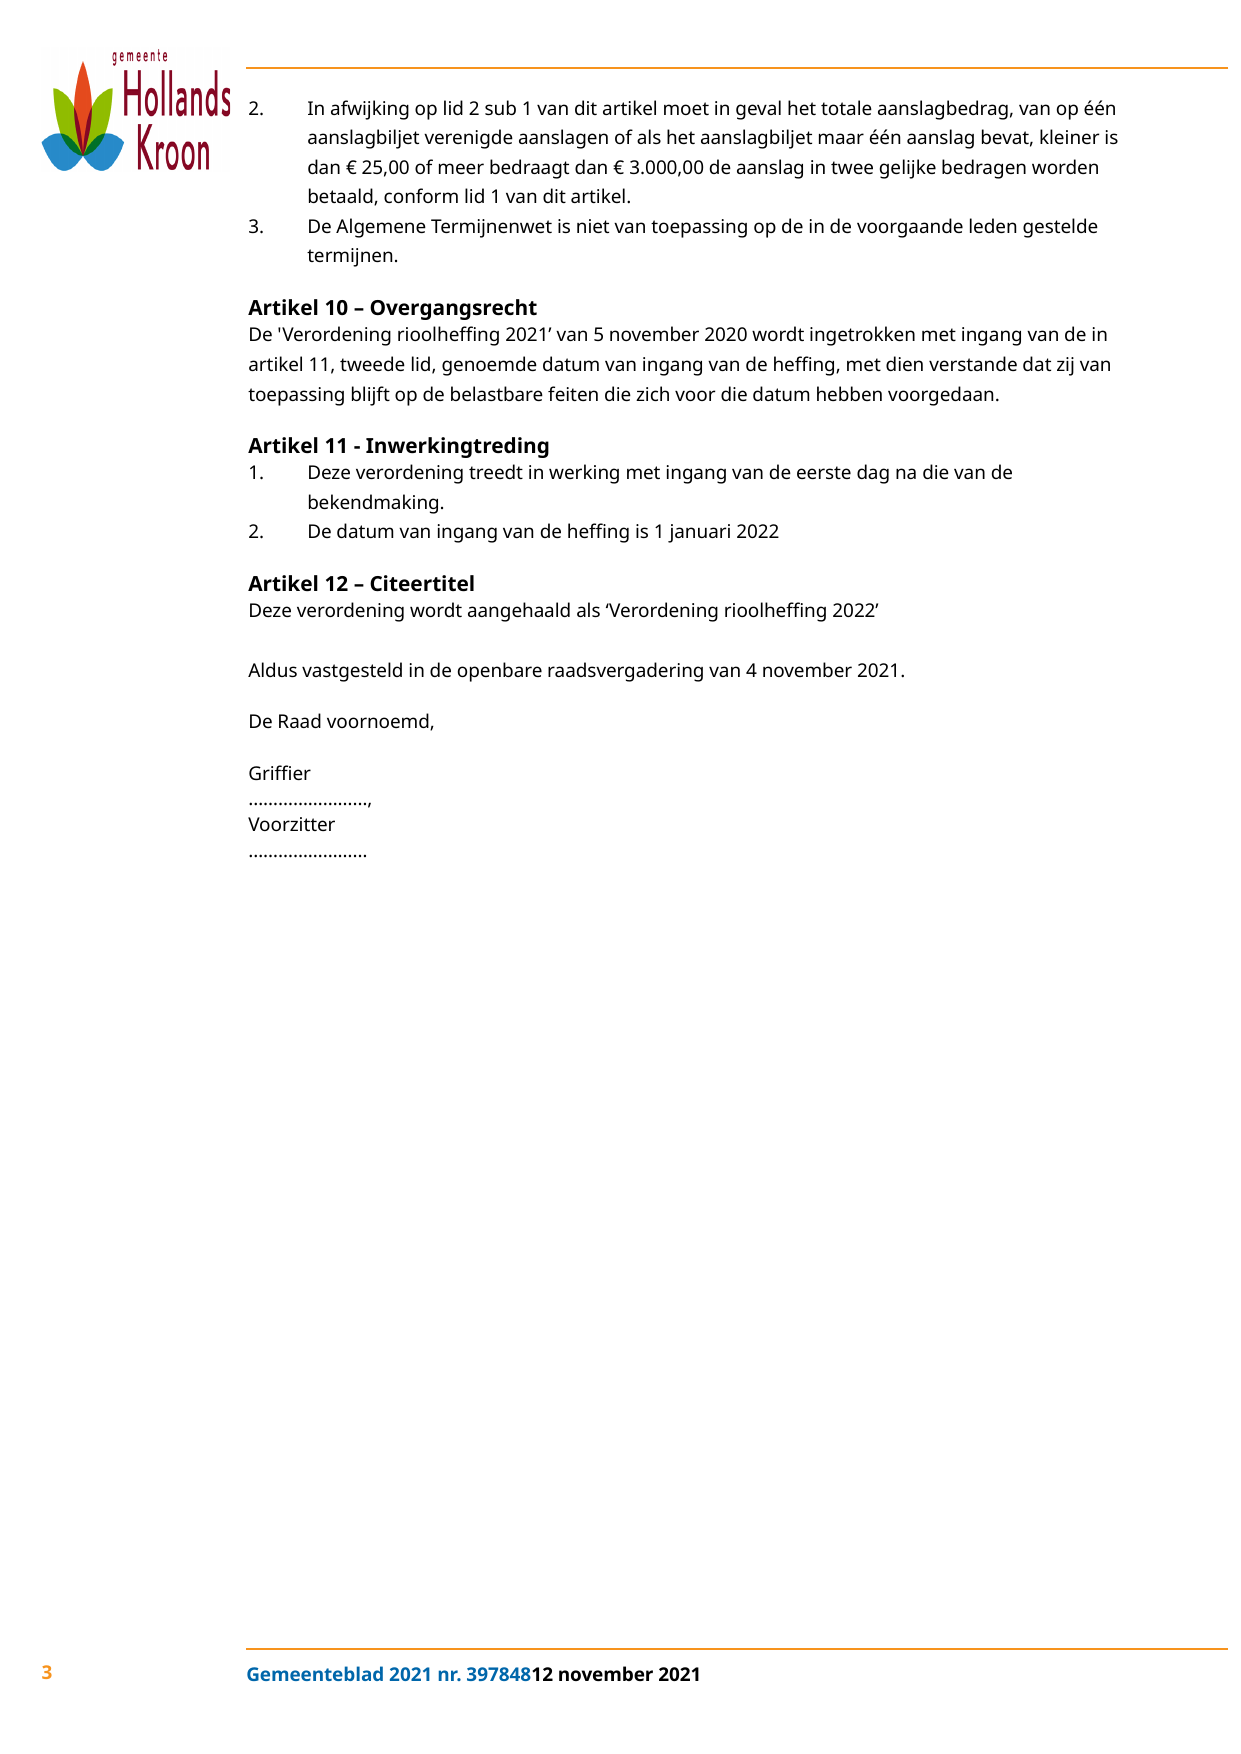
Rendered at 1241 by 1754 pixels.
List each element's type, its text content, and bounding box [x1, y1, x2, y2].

text De Raad voornoemd, [248, 708, 1152, 734]
list Deze verordening treedt in werking met ingang van de eerste dag na die van de bekendmaking. [248, 459, 1152, 515]
text Artikel 12 – Citeertitel [248, 569, 1152, 598]
list De datum van ingang van de heffing is 1 januari 2022 [248, 519, 1152, 544]
text De 'Verordening rioolheffing 2021’ van 5 november 2020 wordt ingetrokken met ingang van de in artikel 11, tweede lid, genoemde datum van ingang van de heffing, met dien verstande dat zij van toepassing blijft op de belastbare feiten die zich voor die datum hebben voorgedaan. [248, 322, 1152, 406]
text …………………… [248, 837, 1152, 863]
text Deze verordening wordt aangehaald als ‘Verordening rioolheffing 2022’ [248, 598, 1152, 623]
list In afwijking op lid 2 sub 1 van dit artikel moet in geval het totale aanslagbedrag, van op één aanslagbiljet verenigde aanslagen of als het aanslagbiljet maar één aanslag bevat, kleiner is dan € 25,00 of meer bedraagt dan € 3.000,00 de aanslag in twee gelijke bedragen worden betaald, conform lid 1 van dit artikel. [248, 95, 1152, 209]
text Aldus vastgesteld in de openbare raadsvergadering van 4 november 2021. [248, 657, 1152, 682]
text Voorzitter [248, 811, 1152, 837]
text Artikel 10 – Overgangsrecht [248, 293, 1152, 322]
list De Algemene Termijnenwet is niet van toepassing op de in de voorgaande leden gestelde termijnen. [248, 213, 1152, 268]
text Artikel 11 - Inwerkingtreding [248, 431, 1152, 459]
text Griffier [248, 760, 1152, 785]
text ……………………, [248, 785, 1152, 811]
picture [41, 47, 231, 172]
